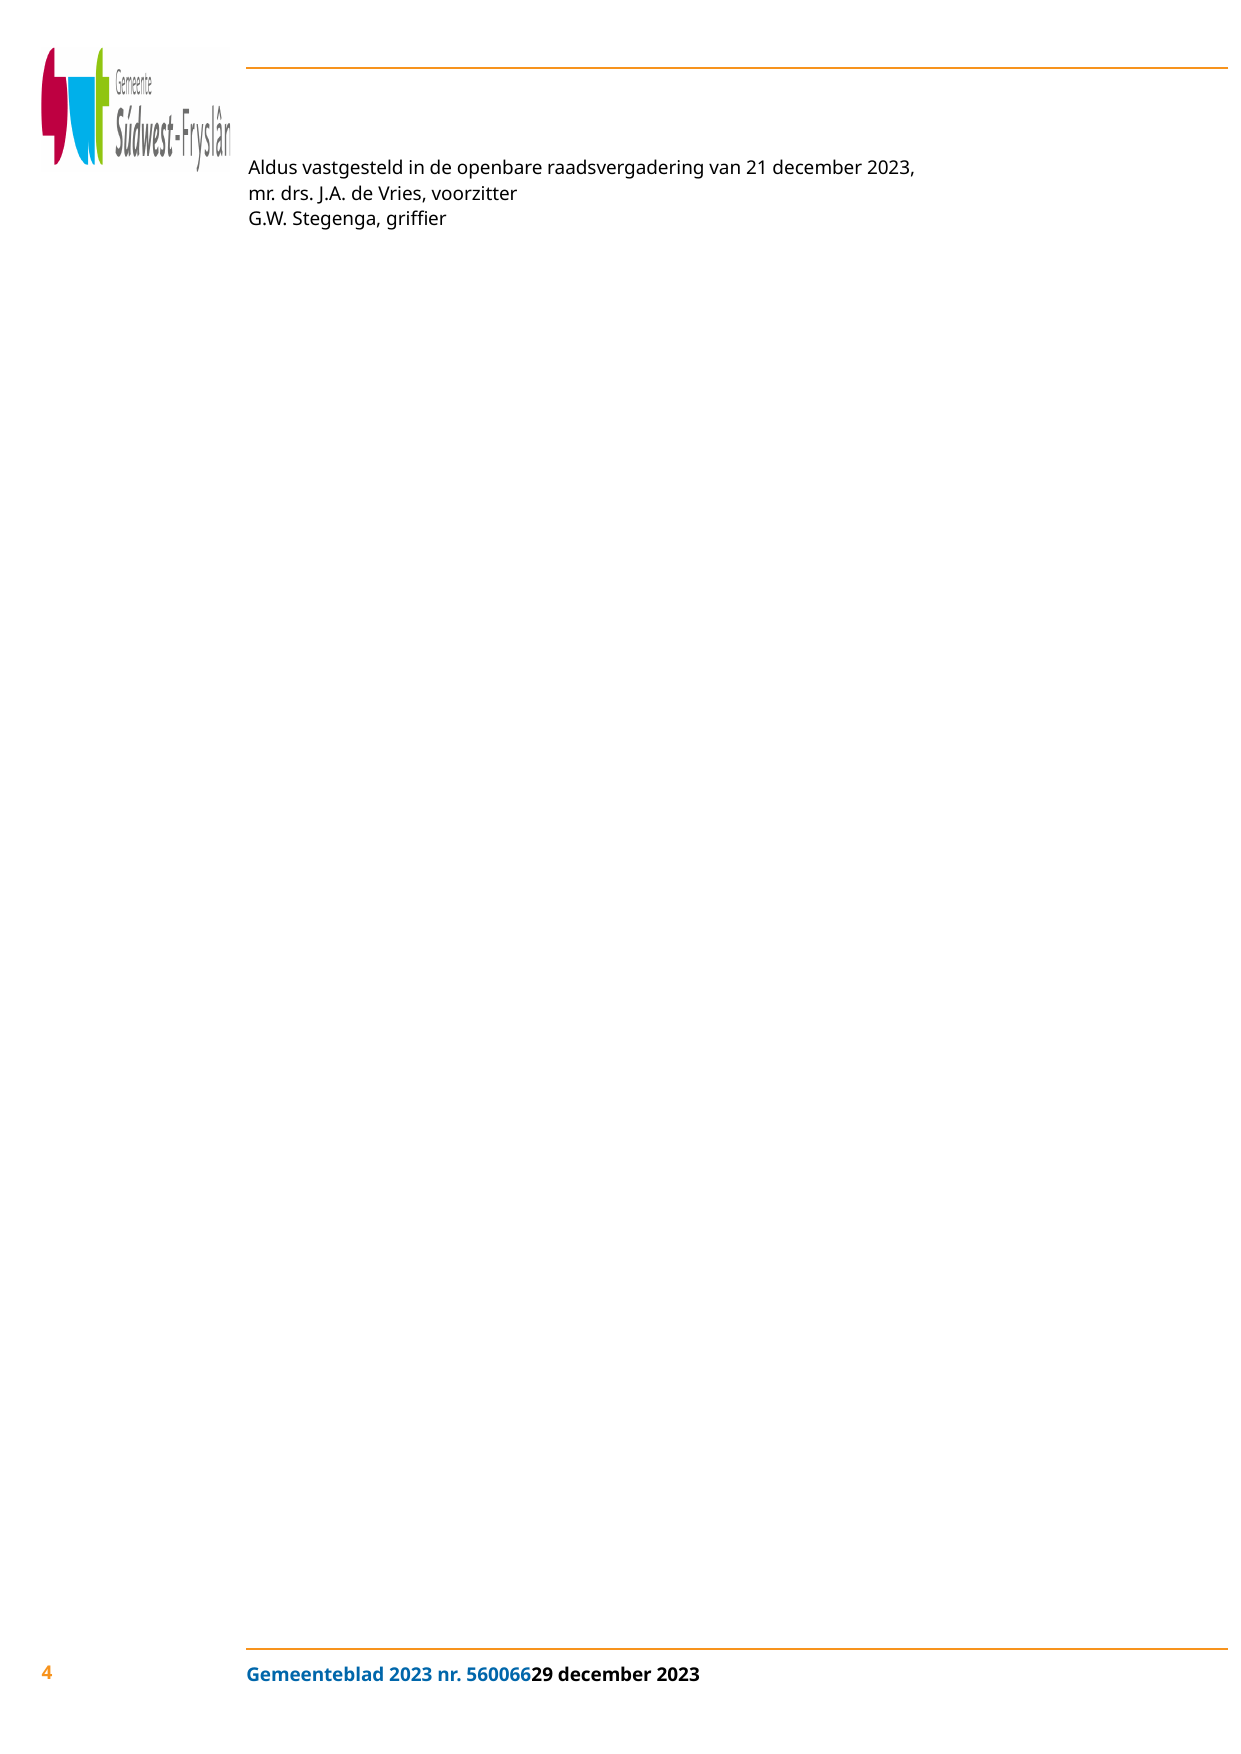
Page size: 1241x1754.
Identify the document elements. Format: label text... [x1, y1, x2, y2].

picture [41, 47, 231, 172]
text Aldus vastgesteld in de openbare raadsvergadering van 21 december 2023, [248, 154, 1152, 180]
text G.W. Stegenga, griffier [248, 205, 1152, 231]
text mr. drs. J.A. de Vries, voorzitter [248, 180, 1152, 205]
